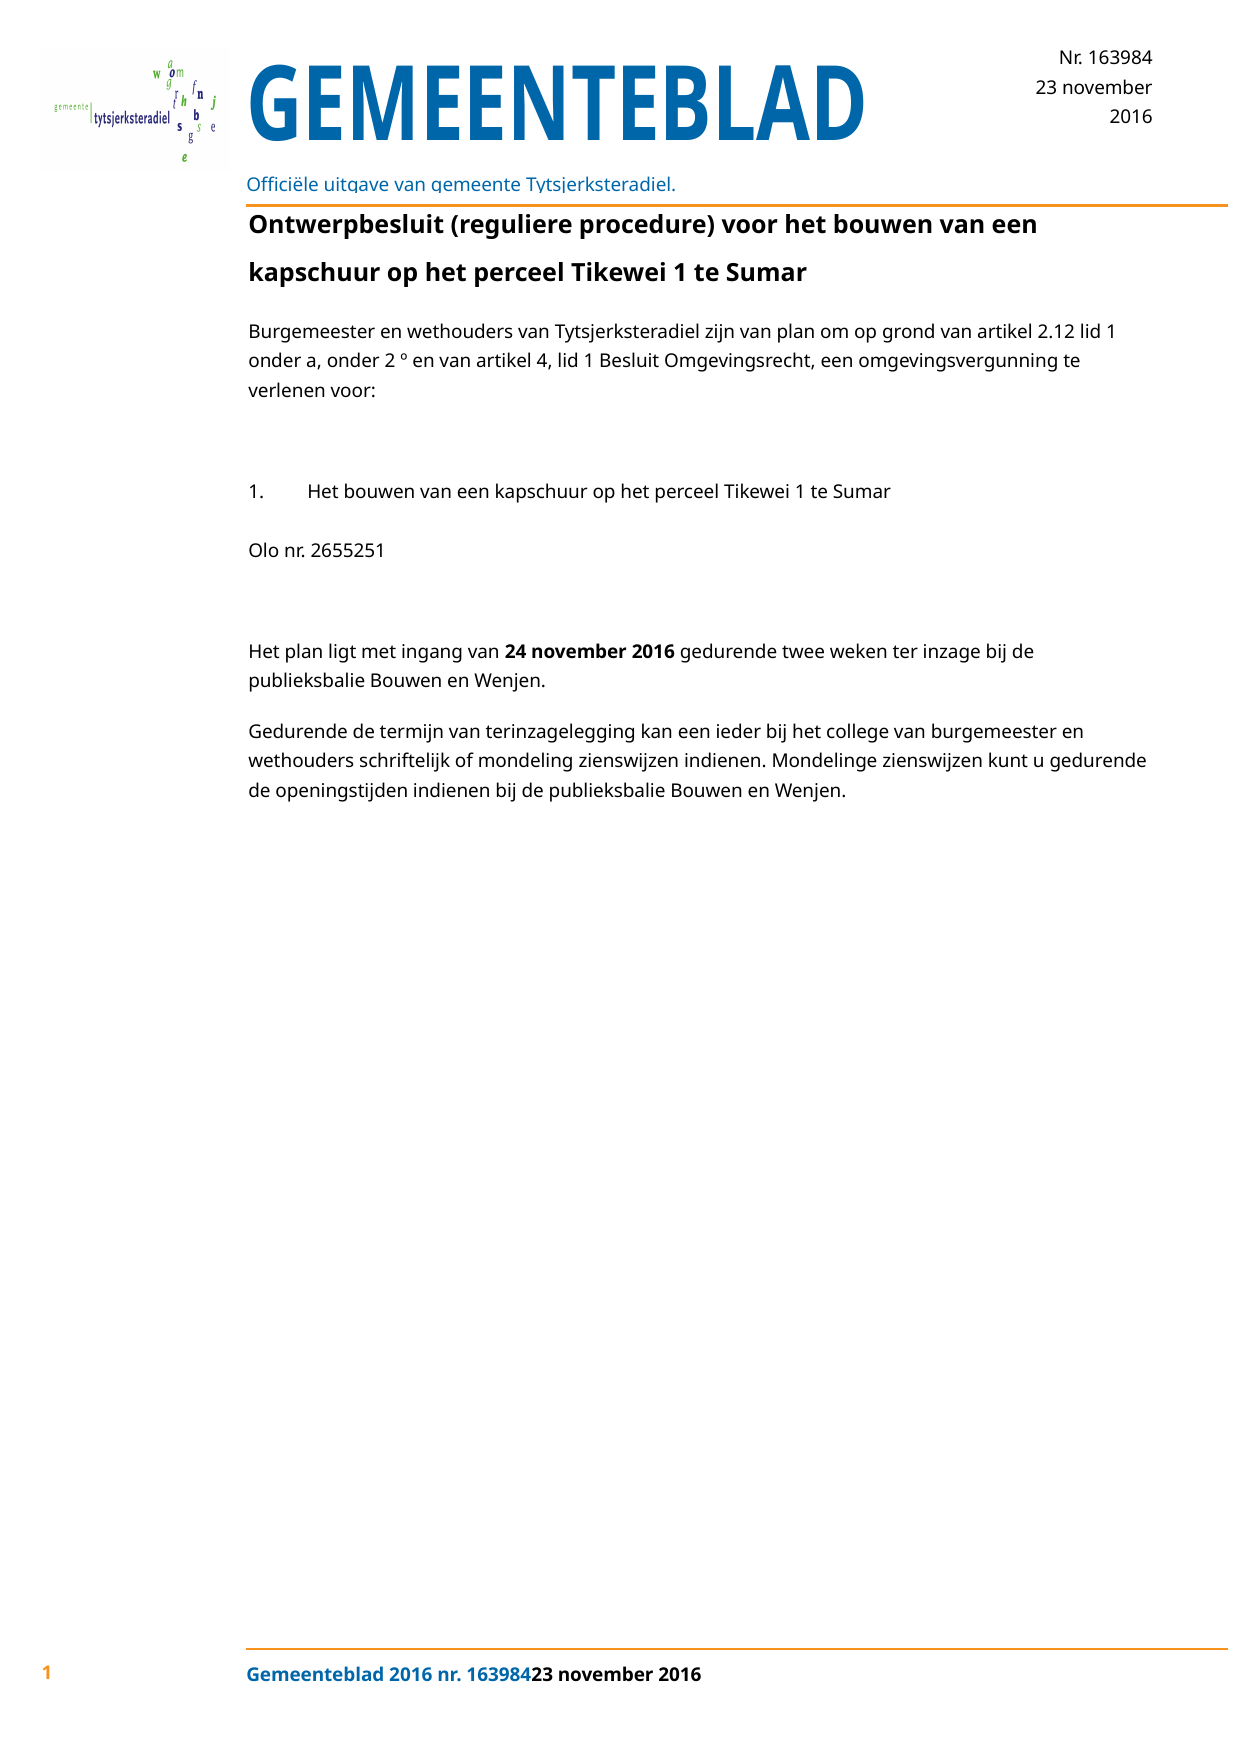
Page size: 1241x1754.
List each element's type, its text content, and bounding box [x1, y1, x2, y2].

text Het plan ligt met ingang van 24 november 2016 gedurende twee weken ter inzage bij de publieksbalie Bouwen en Wenjen. [248, 638, 1152, 693]
picture [41, 47, 231, 172]
text Ontwerpbesluit (reguliere procedure) voor het bouwen van een kapschuur op het perceel Tikewei 1 te Sumar [248, 207, 1152, 288]
text Gedurende de termijn van terinzagelegging kan een ieder bij het college van burgemeester en wethouders schriftelijk of mondeling zienswijzen indienen. Mondelinge zienswijzen kunt u gedurende de openingstijden indienen bij de publieksbalie Bouwen en Wenjen. [248, 718, 1152, 803]
text Olo nr. 2655251 [248, 537, 1152, 563]
text Burgemeester en wethouders van Tytsjerksteradiel zijn van plan om op grond van artikel 2.12 lid 1 onder a, onder 2 º en van artikel 4, lid 1 Besluit Omgevingsrecht, een omgevingsvergunning te verlenen voor: [248, 318, 1152, 403]
list Het bouwen van een kapschuur op het perceel Tikewei 1 te Sumar [248, 478, 1152, 504]
